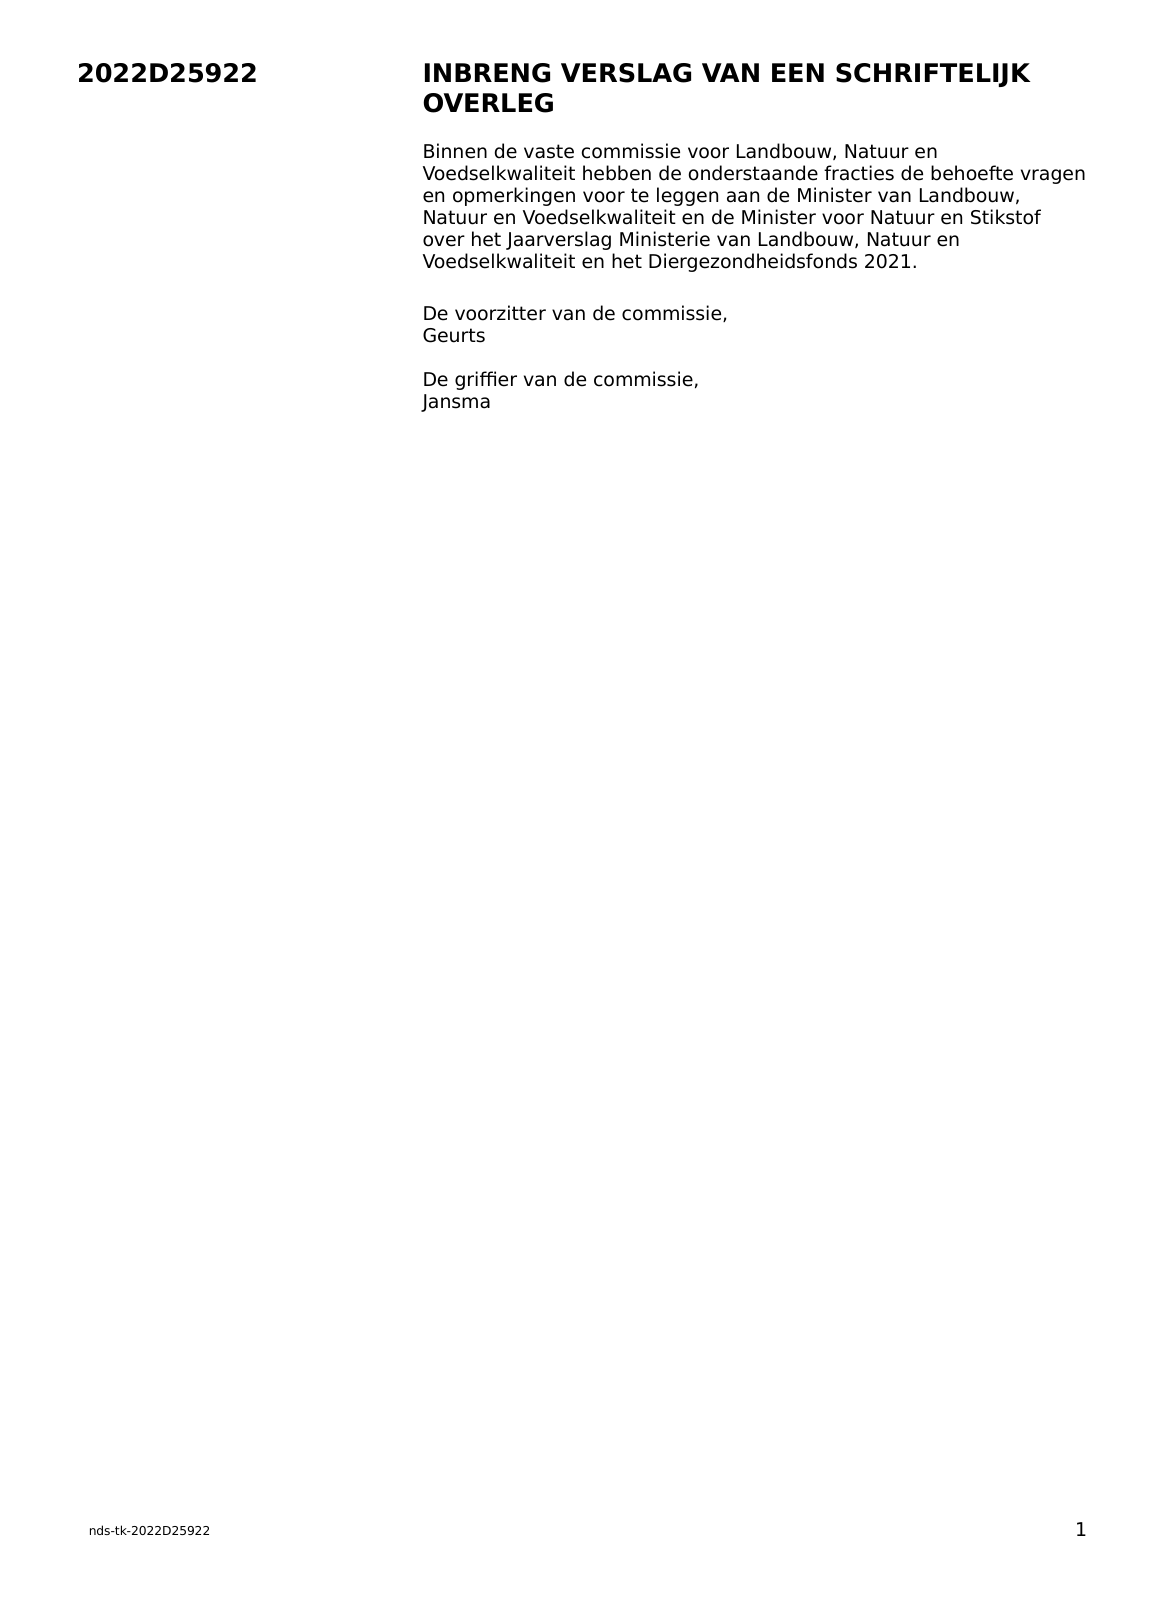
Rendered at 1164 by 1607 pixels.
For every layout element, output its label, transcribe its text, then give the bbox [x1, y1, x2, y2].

text Binnen de vaste commissie voor Landbouw, Natuur en Voedselkwaliteit hebben de onderstaande fracties de behoefte vragen en opmerkingen voor te leggen aan de Minister van Landbouw, Natuur en Voedselkwaliteit en de Minister voor Natuur en Stikstof over het Jaarverslag Ministerie van Landbouw, Natuur en Voedselkwaliteit en het Diergezondheidsfonds 2021. [422, 141, 1087, 272]
text 2022D25922 INBRENG VERSLAG VAN EEN SCHRIFTELIJK OVERLEG [77, 59, 1087, 118]
text De voorzitter van de commissie, Geurts [422, 302, 1087, 346]
text De griffier van de commissie, Jansma [422, 369, 1087, 413]
text nds-tk-2022D25922 [88, 1524, 323, 1538]
